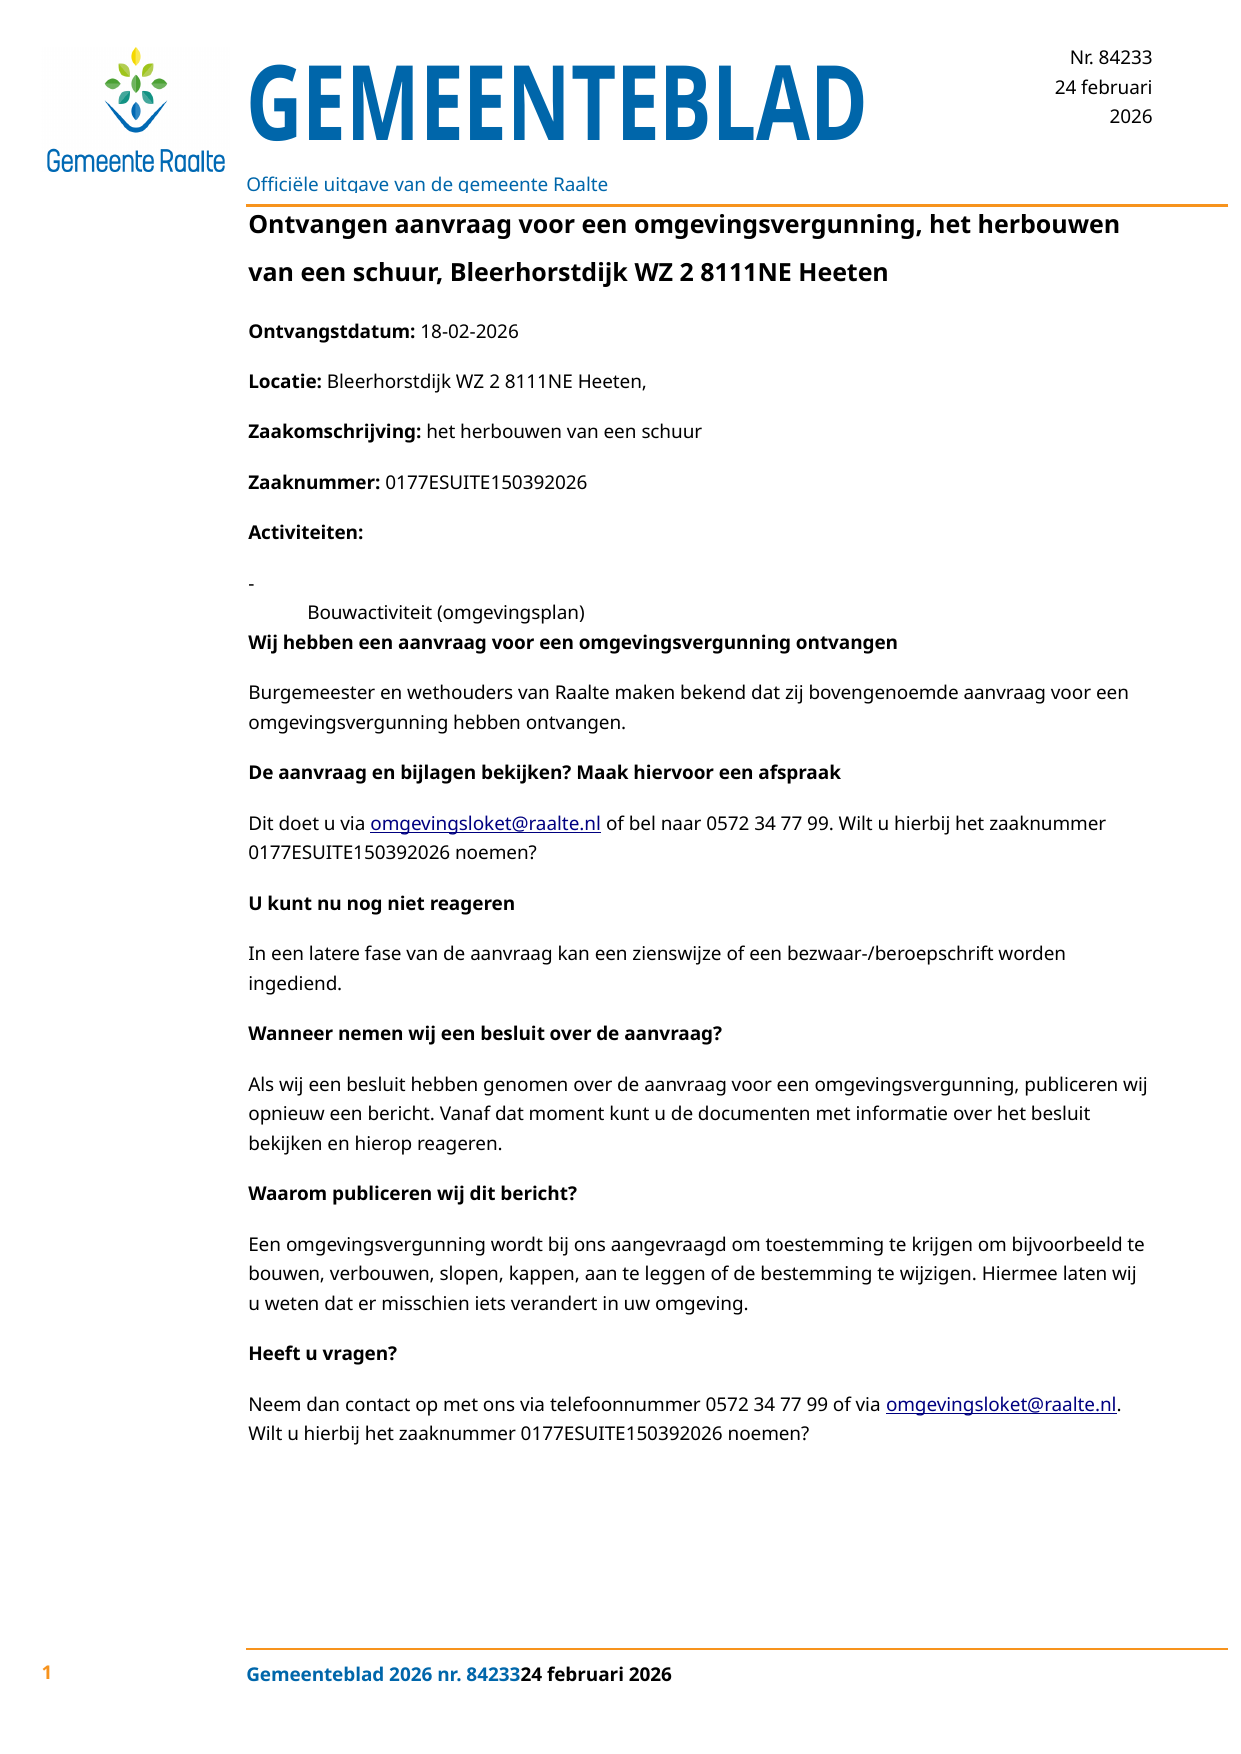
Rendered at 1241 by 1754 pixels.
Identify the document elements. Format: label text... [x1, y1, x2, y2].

text Neem dan contact op met ons via telefoonnummer 0572 34 77 99 of via omgevingsloket@raalte.nl. Wilt u hierbij het zaaknummer 0177ESUITE150392026 noemen? [248, 1391, 1152, 1446]
text Ontvangstdatum: 18-02-2026 [248, 318, 1152, 344]
text Een omgevingsvergunning wordt bij ons aangevraagd om toestemming te krijgen om bijvoorbeeld te bouwen, verbouwen, slopen, kappen, aan te leggen of de bestemming te wijzigen. Hiermee laten wij u weten dat er misschien iets verandert in uw omgeving. [248, 1231, 1152, 1316]
text Ontvangen aanvraag voor een omgevingsvergunning, het herbouwen van een schuur, Bleerhorstdijk WZ 2 8111NE Heeten [248, 207, 1152, 288]
text Dit doet u via omgevingsloket@raalte.nl of bel naar 0572 34 77 99. Wilt u hierbij het zaaknummer 0177ESUITE150392026 noemen? [248, 810, 1152, 865]
text Locatie: Bleerhorstdijk WZ 2 8111NE Heeten, [248, 368, 1152, 394]
text Wanneer nemen wij een besluit over de aanvraag? [248, 1020, 1152, 1046]
text Heeft u vragen? [248, 1340, 1152, 1366]
text In een latere fase van de aanvraag kan een zienswijze of een bezwaar-/beroepschrift worden ingediend. [248, 940, 1152, 996]
text U kunt nu nog niet reageren [248, 890, 1152, 916]
text Wij hebben een aanvraag voor een omgevingsvergunning ontvangen [248, 629, 1152, 655]
text Burgemeester en wethouders van Raalte maken bekend dat zij bovengenoemde aanvraag voor een omgevingsvergunning hebben ontvangen. [248, 679, 1152, 735]
text Als wij een besluit hebben genomen over de aanvraag voor een omgevingsvergunning, publiceren wij opnieuw een bericht. Vanaf dat moment kunt u de documenten met informatie over het besluit bekijken en hierop reageren. [248, 1071, 1152, 1156]
list Bouwactiviteit (omgevingsplan) [248, 599, 1152, 625]
text Activiteiten: [248, 519, 1152, 545]
text Zaakomschrijving: het herbouwen van een schuur [248, 419, 1152, 444]
text Zaaknummer: 0177ESUITE150392026 [248, 469, 1152, 495]
text Waarom publiceren wij dit bericht? [248, 1180, 1152, 1206]
picture [41, 47, 231, 172]
text De aanvraag en bijlagen bekijken? Maak hiervoor een afspraak [248, 759, 1152, 785]
